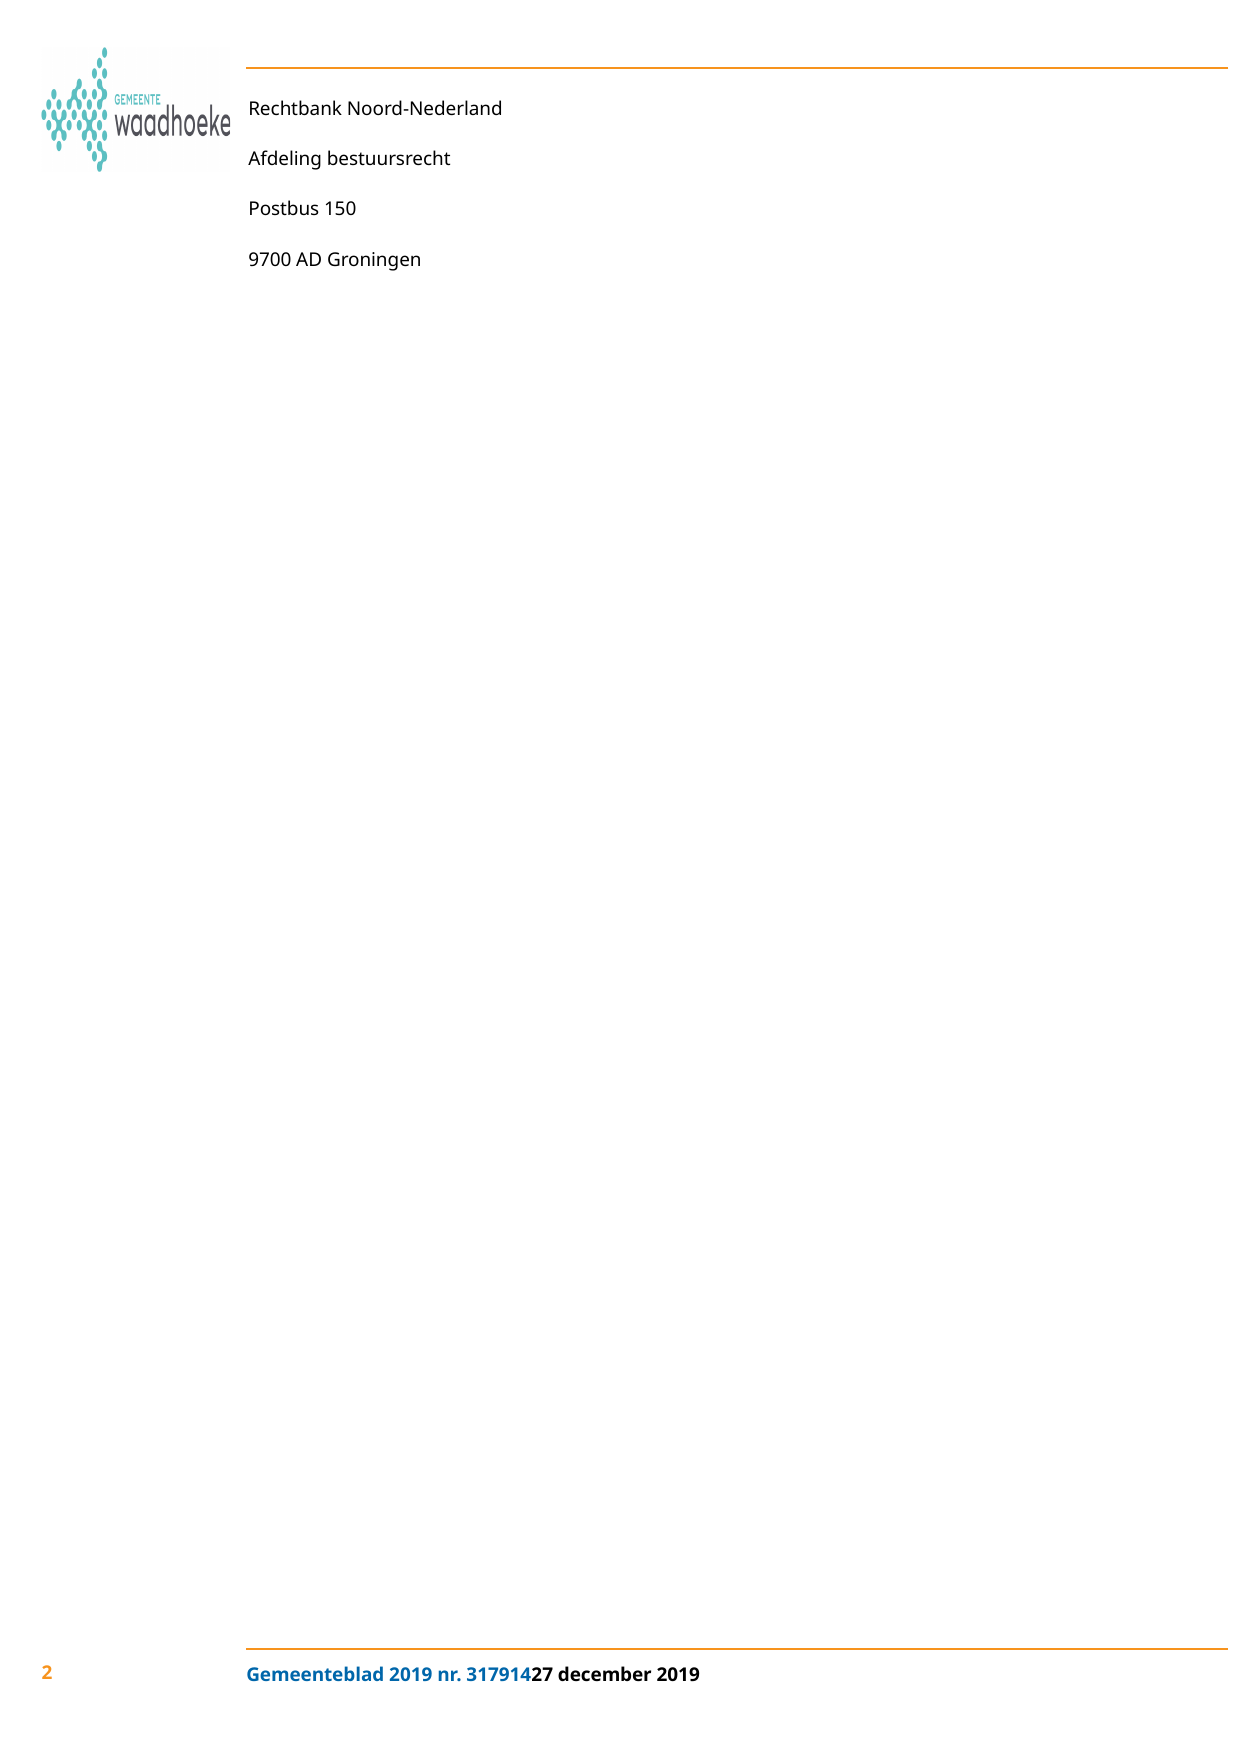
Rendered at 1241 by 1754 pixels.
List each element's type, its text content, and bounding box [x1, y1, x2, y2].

text Rechtbank Noord-Nederland [248, 95, 1152, 121]
picture [41, 47, 231, 172]
text Afdeling bestuursrecht [248, 145, 1152, 171]
text 9700 AD Groningen [248, 246, 1152, 272]
text Postbus 150 [248, 196, 1152, 221]
